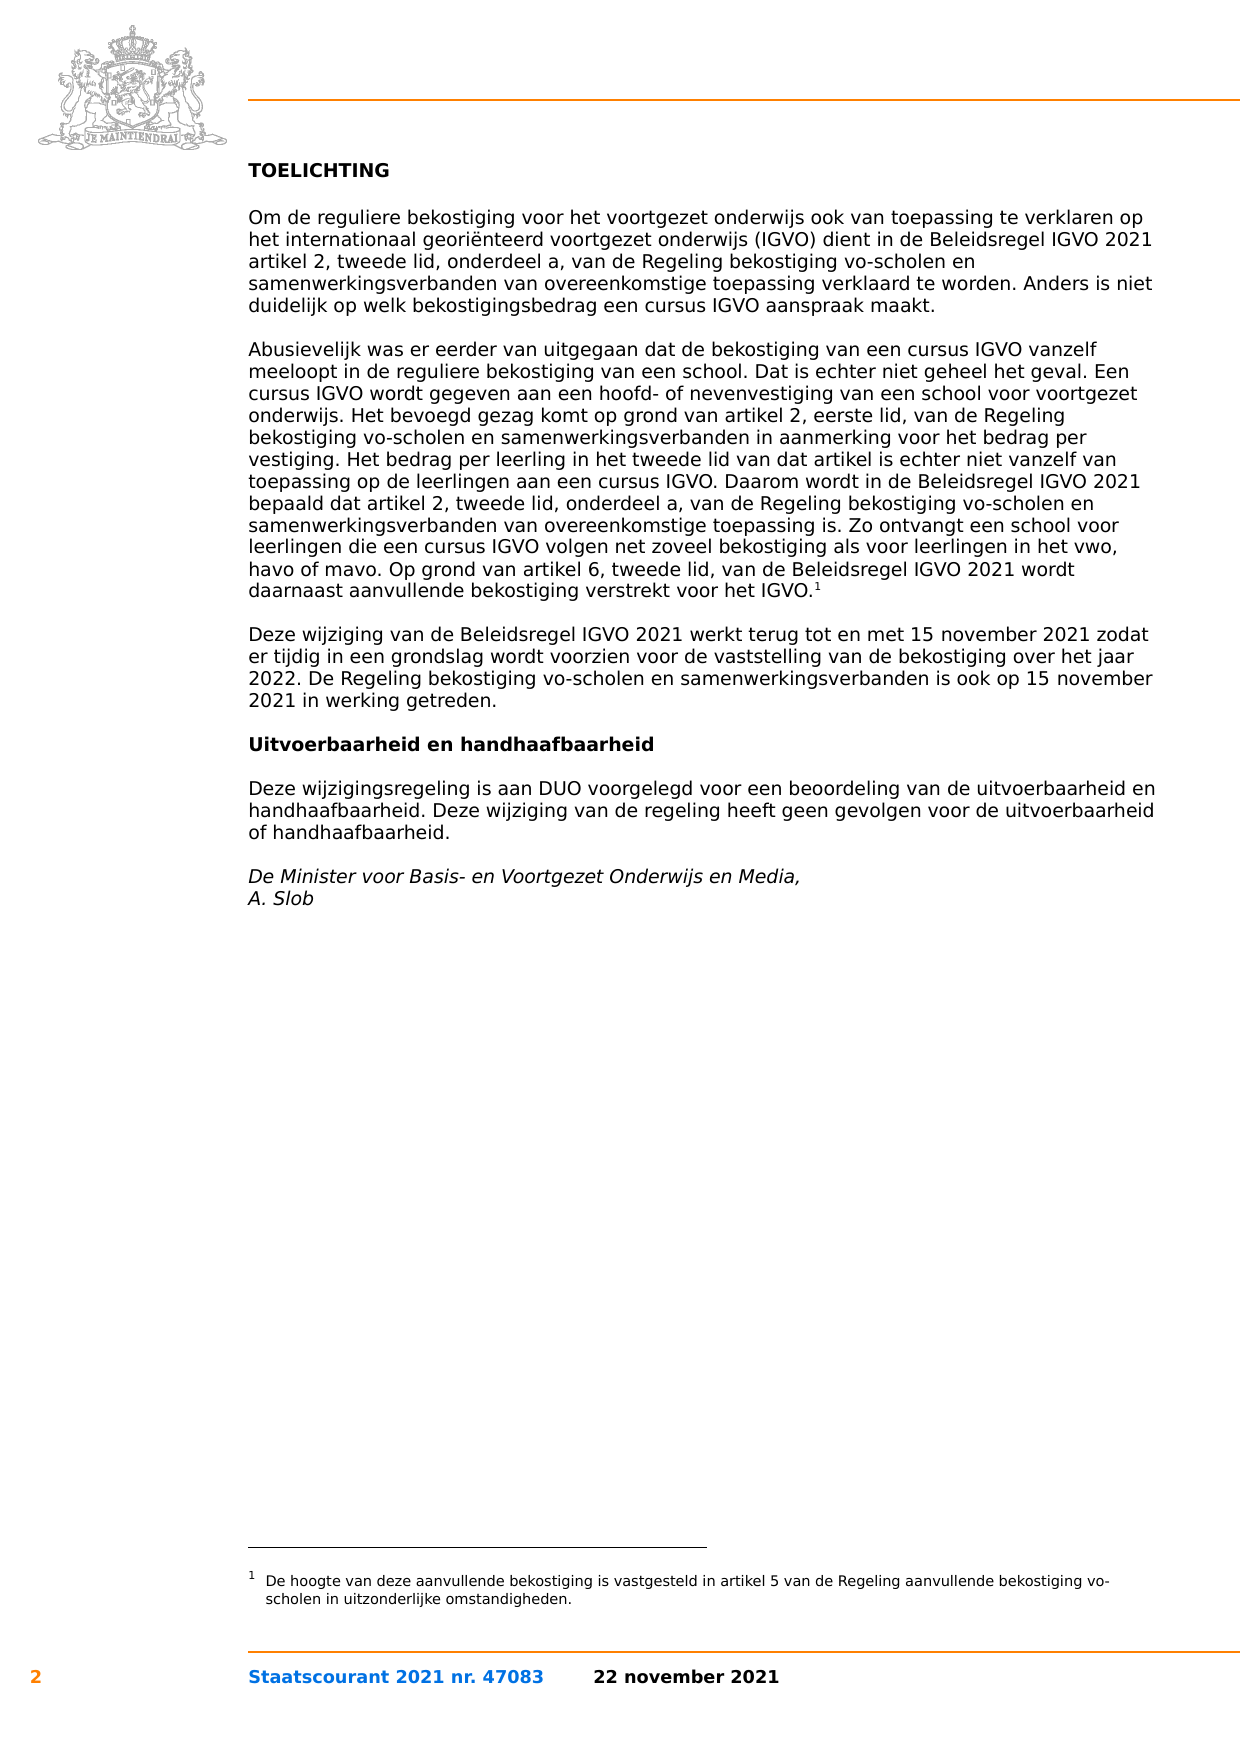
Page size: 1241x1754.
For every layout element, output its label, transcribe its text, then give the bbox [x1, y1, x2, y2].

text Deze wijziging van de Beleidsregel IGVO 2021 werkt terug tot en met 15 november 2021 zodat er tijdig in een grondslag wordt voorzien voor de vaststelling van de bekostiging over het jaar 2022. De Regeling bekostiging vo-scholen en samenwerkingsverbanden is ook op 15 november 2021 in werking getreden. [248, 624, 1163, 712]
picture [38, 25, 227, 150]
text Om de reguliere bekostiging voor het voortgezet onderwijs ook van toepassing te verklaren op het internationaal georiënteerd voortgezet onderwijs (IGVO) dient in de Beleidsregel IGVO 2021 artikel 2, tweede lid, onderdeel a, van de Regeling bekostiging vo-scholen en samenwerkingsverbanden van overeenkomstige toepassing verklaard te worden. Anders is niet duidelijk op welk bekostigingsbedrag een cursus IGVO aanspraak maakt. [248, 207, 1163, 317]
text De Minister voor Basis- en Voortgezet Onderwijs en Media, A. Slob [248, 866, 1163, 910]
text Abusievelijk was er eerder van uitgegaan dat de bekostiging van een cursus IGVO vanzelf meeloopt in de reguliere bekostiging van een school. Dat is echter niet geheel het geval. Een cursus IGVO wordt gegeven aan een hoofd- of nevenvestiging van een school voor voortgezet onderwijs. Het bevoegd gezag komt op grond van artikel 2, eerste lid, van de Regeling bekostiging vo-scholen en samenwerkingsverbanden in aanmerking voor het bedrag per vestiging. Het bedrag per leerling in het tweede lid van dat artikel is echter niet vanzelf van toepassing op de leerlingen aan een cursus IGVO. Daarom wordt in de Beleidsregel IGVO 2021 bepaald dat artikel 2, tweede lid, onderdeel a, van de Regeling bekostiging vo-scholen en samenwerkingsverbanden van overeenkomstige toepassing is. Zo ontvangt een school voor leerlingen die een cursus IGVO volgen net zoveel bekostiging als voor leerlingen in het vwo, havo of mavo. Op grond van artikel 6, tweede lid, van de Beleidsregel IGVO 2021 wordt daarnaast aanvullende bekostiging verstrekt voor het IGVO. [248, 339, 1163, 602]
subtitle Uitvoerbaarheid en handhaafbaarheid [248, 734, 1163, 756]
text Deze wijzigingsregeling is aan DUO voorgelegd voor een beoordeling van de uitvoerbaarheid en handhaafbaarheid. Deze wijziging van de regeling heeft geen gevolgen voor de uitvoerbaarheid of handhaafbaarheid. [248, 778, 1163, 844]
subtitle TOELICHTING [248, 160, 1163, 182]
text De hoogte van deze aanvullende bekostiging is vastgesteld in artikel 5 van de Regeling aanvullende bekostiging vo-scholen in uitzonderlijke omstandigheden. [248, 1569, 1163, 1608]
